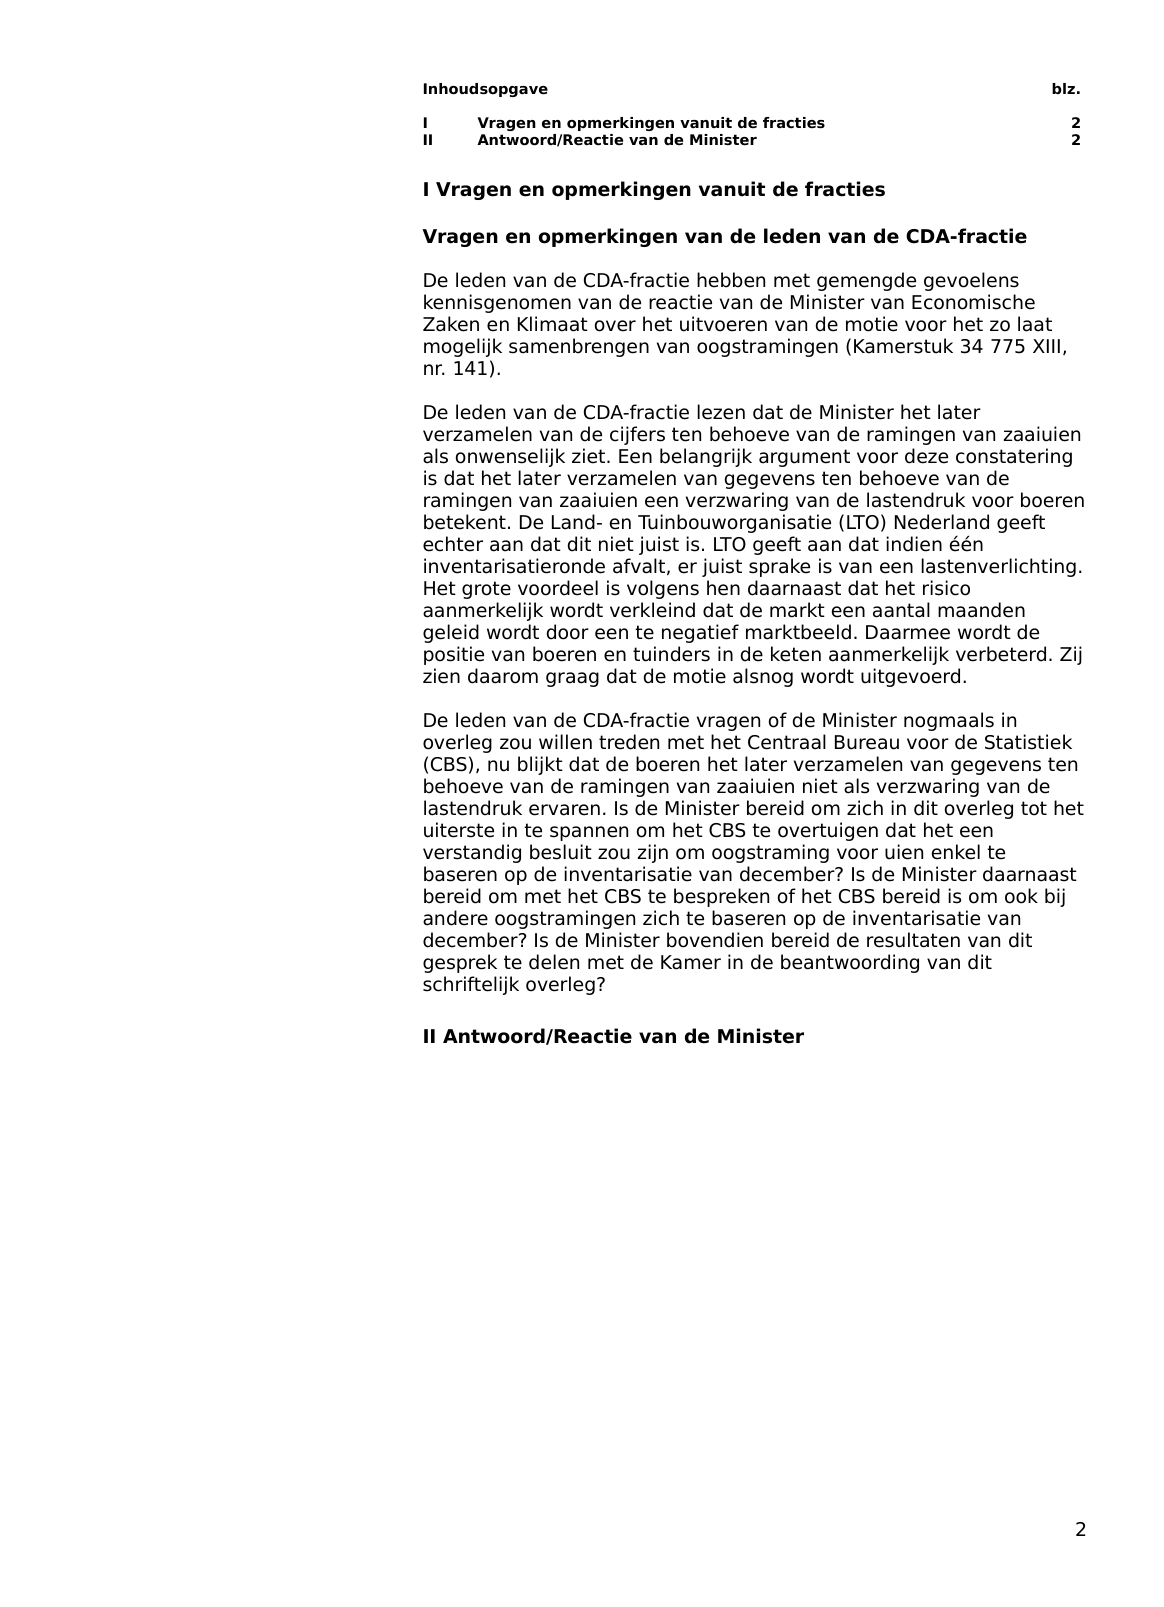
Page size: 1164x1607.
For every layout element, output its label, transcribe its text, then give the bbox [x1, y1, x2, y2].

table_cell [471, 98, 1023, 115]
table_cell II [422, 132, 471, 149]
table_header blz. [1023, 81, 1087, 98]
table_cell Vragen en opmerkingen vanuit de fracties [471, 115, 1023, 132]
table_cell Antwoord/Reactie van de Minister [471, 132, 1023, 149]
table_cell [422, 98, 471, 115]
subtitle Vragen en opmerkingen van de leden van de CDA-fractie [422, 226, 1087, 248]
table_cell [1023, 98, 1087, 115]
subtitle II Antwoord/Reactie van de Minister [422, 1026, 1087, 1048]
table_cell 2 [1023, 115, 1087, 132]
text De leden van de CDA-fractie vragen of de Minister nogmaals in overleg zou willen treden met het Centraal Bureau voor de Statistiek (CBS), nu blijkt dat de boeren het later verzamelen van gegevens ten behoeve van de ramingen van zaaiuien niet als verzwaring van de lastendruk ervaren. Is de Minister bereid om zich in dit overleg tot het uiterste in te spannen om het CBS te overtuigen dat het een verstandig besluit zou zijn om oogstraming voor uien enkel te baseren op de inventarisatie van december? Is de Minister daarnaast bereid om met het CBS te bespreken of het CBS bereid is om ook bij andere oogstramingen zich te baseren op de inventarisatie van december? Is de Minister bovendien bereid de resultaten van dit gesprek te delen met de Kamer in de beantwoording van dit schriftelijk overleg? [422, 710, 1087, 996]
subtitle I Vragen en opmerkingen vanuit de fracties [422, 179, 1087, 201]
text De leden van de CDA-fractie lezen dat de Minister het later verzamelen van de cijfers ten behoeve van de ramingen van zaaiuien als onwenselijk ziet. Een belangrijk argument voor deze constatering is dat het later verzamelen van gegevens ten behoeve van de ramingen van zaaiuien een verzwaring van de lastendruk voor boeren betekent. De Land- en Tuinbouworganisatie (LTO) Nederland geeft echter aan dat dit niet juist is. LTO geeft aan dat indien één inventarisatieronde afvalt, er juist sprake is van een lastenverlichting. Het grote voordeel is volgens hen daarnaast dat het risico aanmerkelijk wordt verkleind dat de markt een aantal maanden geleid wordt door een te negatief marktbeeld. Daarmee wordt de positie van boeren en tuinders in de keten aanmerkelijk verbeterd. Zij zien daarom graag dat de motie alsnog wordt uitgevoerd. [422, 402, 1087, 688]
table_cell I [422, 115, 471, 132]
text De leden van de CDA-fractie hebben met gemengde gevoelens kennisgenomen van de reactie van de Minister van Economische Zaken en Klimaat over het uitvoeren van de motie voor het zo laat mogelijk samenbrengen van oogstramingen (Kamerstuk 34 775 XIII, nr. 141). [422, 270, 1087, 380]
table_cell 2 [1023, 132, 1087, 149]
table_header Inhoudsopgave [422, 81, 1023, 98]
